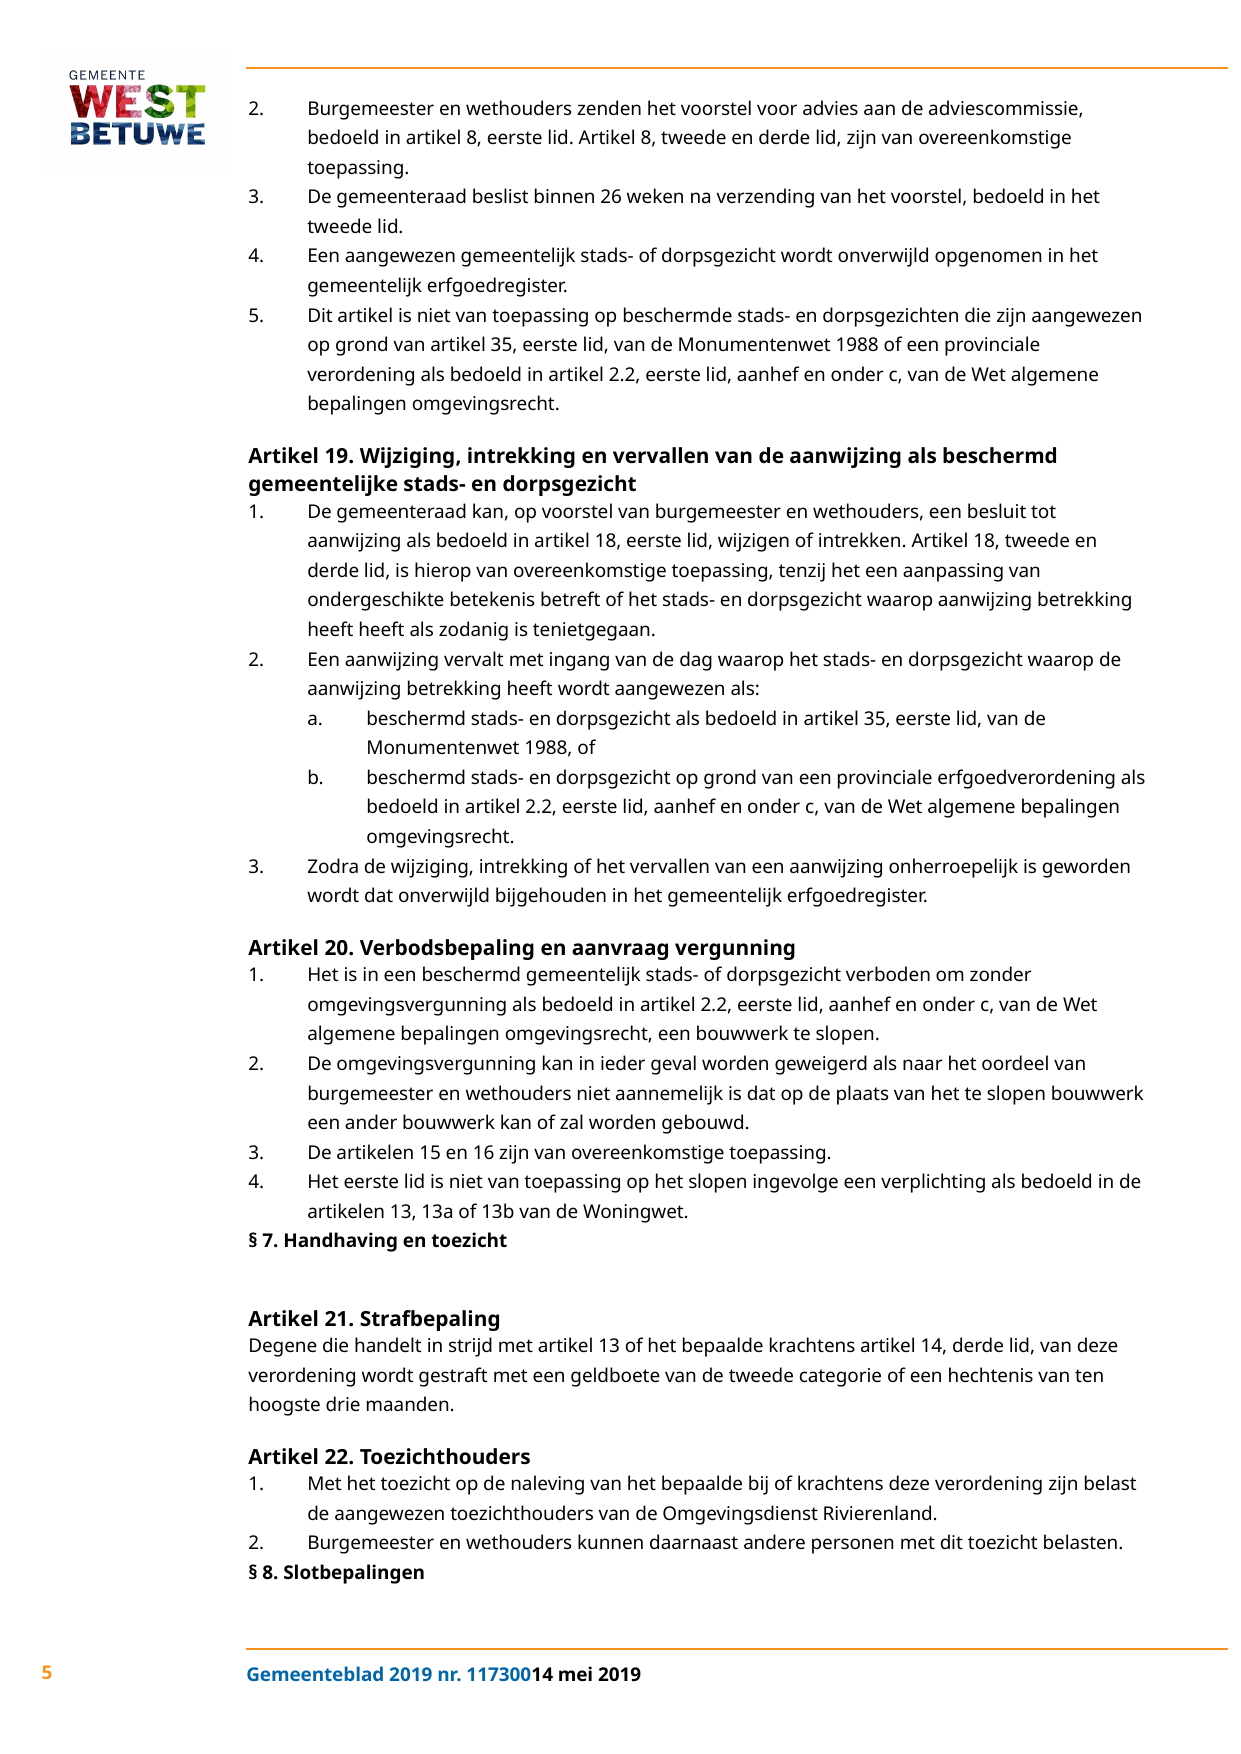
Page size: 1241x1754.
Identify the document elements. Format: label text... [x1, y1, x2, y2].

picture [41, 47, 231, 172]
text Artikel 19. Wijziging, intrekking en vervallen van de aanwijzing als beschermd gemeentelijke stads- en dorpsgezicht [248, 441, 1152, 498]
list Het is in een beschermd gemeentelijk stads- of dorpsgezicht verboden om zonder omgevingsvergunning als bedoeld in artikel 2.2, eerste lid, aanhef en onder c, van de Wet algemene bepalingen omgevingsrecht, een bouwwerk te slopen. [248, 961, 1152, 1046]
list Burgemeester en wethouders kunnen daarnaast andere personen met dit toezicht belasten. [248, 1529, 1152, 1555]
list Het eerste lid is niet van toepassing op het slopen ingevolge een verplichting als bedoeld in de artikelen 13, 13a of 13b van de Woningwet. [248, 1168, 1152, 1224]
text § 8. Slotbepalingen [248, 1559, 1152, 1585]
list Dit artikel is niet van toepassing op beschermde stads- en dorpsgezichten die zijn aangewezen op grond van artikel 35, eerste lid, van de Monumentenwet 1988 of een provinciale verordening als bedoeld in artikel 2.2, eerste lid, aanhef en onder c, van de Wet algemene bepalingen omgevingsrecht. [248, 302, 1152, 416]
list beschermd stads- en dorpsgezicht als bedoeld in artikel 35, eerste lid, van de Monumentenwet 1988, of [307, 705, 1152, 760]
text § 7. Handhaving en toezicht [248, 1228, 1152, 1253]
text Artikel 22. Toezichthouders [248, 1442, 1152, 1470]
list Een aanwijzing vervalt met ingang van de dag waarop het stads- en dorpsgezicht waarop de aanwijzing betrekking heeft wordt aangewezen als: [248, 646, 1152, 701]
text Degene die handelt in strijd met artikel 13 of het bepaalde krachtens artikel 14, derde lid, van deze verordening wordt gestraft met een geldboete van de tweede categorie of een hechtenis van ten hoogste drie maanden. [248, 1332, 1152, 1417]
list De gemeenteraad kan, op voorstel van burgemeester en wethouders, een besluit tot aanwijzing als bedoeld in artikel 18, eerste lid, wijzigen of intrekken. Artikel 18, tweede en derde lid, is hierop van overeenkomstige toepassing, tenzij het een aanpassing van ondergeschikte betekenis betreft of het stads- en dorpsgezicht waarop aanwijzing betrekking heeft heeft als zodanig is tenietgegaan. [248, 498, 1152, 642]
list Een aangewezen gemeentelijk stads- of dorpsgezicht wordt onverwijld opgenomen in het gemeentelijk erfgoedregister. [248, 243, 1152, 298]
list De artikelen 15 en 16 zijn van overeenkomstige toepassing. [248, 1139, 1152, 1164]
list beschermd stads- en dorpsgezicht op grond van een provinciale erfgoedverordening als bedoeld in artikel 2.2, eerste lid, aanhef en onder c, van de Wet algemene bepalingen omgevingsrecht. [307, 764, 1152, 849]
list De gemeenteraad beslist binnen 26 weken na verzending van het voorstel, bedoeld in het tweede lid. [248, 183, 1152, 239]
text Artikel 20. Verbodsbepaling en aanvraag vergunning [248, 933, 1152, 961]
list Zodra de wijziging, intrekking of het vervallen van een aanwijzing onherroepelijk is geworden wordt dat onverwijld bijgehouden in het gemeentelijk erfgoedregister. [248, 853, 1152, 908]
list Burgemeester en wethouders zenden het voorstel voor advies aan de adviescommissie, bedoeld in artikel 8, eerste lid. Artikel 8, tweede en derde lid, zijn van overeenkomstige toepassing. [248, 95, 1152, 180]
text Artikel 21. Strafbepaling [248, 1304, 1152, 1332]
list Met het toezicht op de naleving van het bepaalde bij of krachtens deze verordening zijn belast de aangewezen toezichthouders van de Omgevingsdienst Rivierenland. [248, 1470, 1152, 1526]
list De omgevingsvergunning kan in ieder geval worden geweigerd als naar het oordeel van burgemeester en wethouders niet aannemelijk is dat op de plaats van het te slopen bouwwerk een ander bouwwerk kan of zal worden gebouwd. [248, 1050, 1152, 1135]
